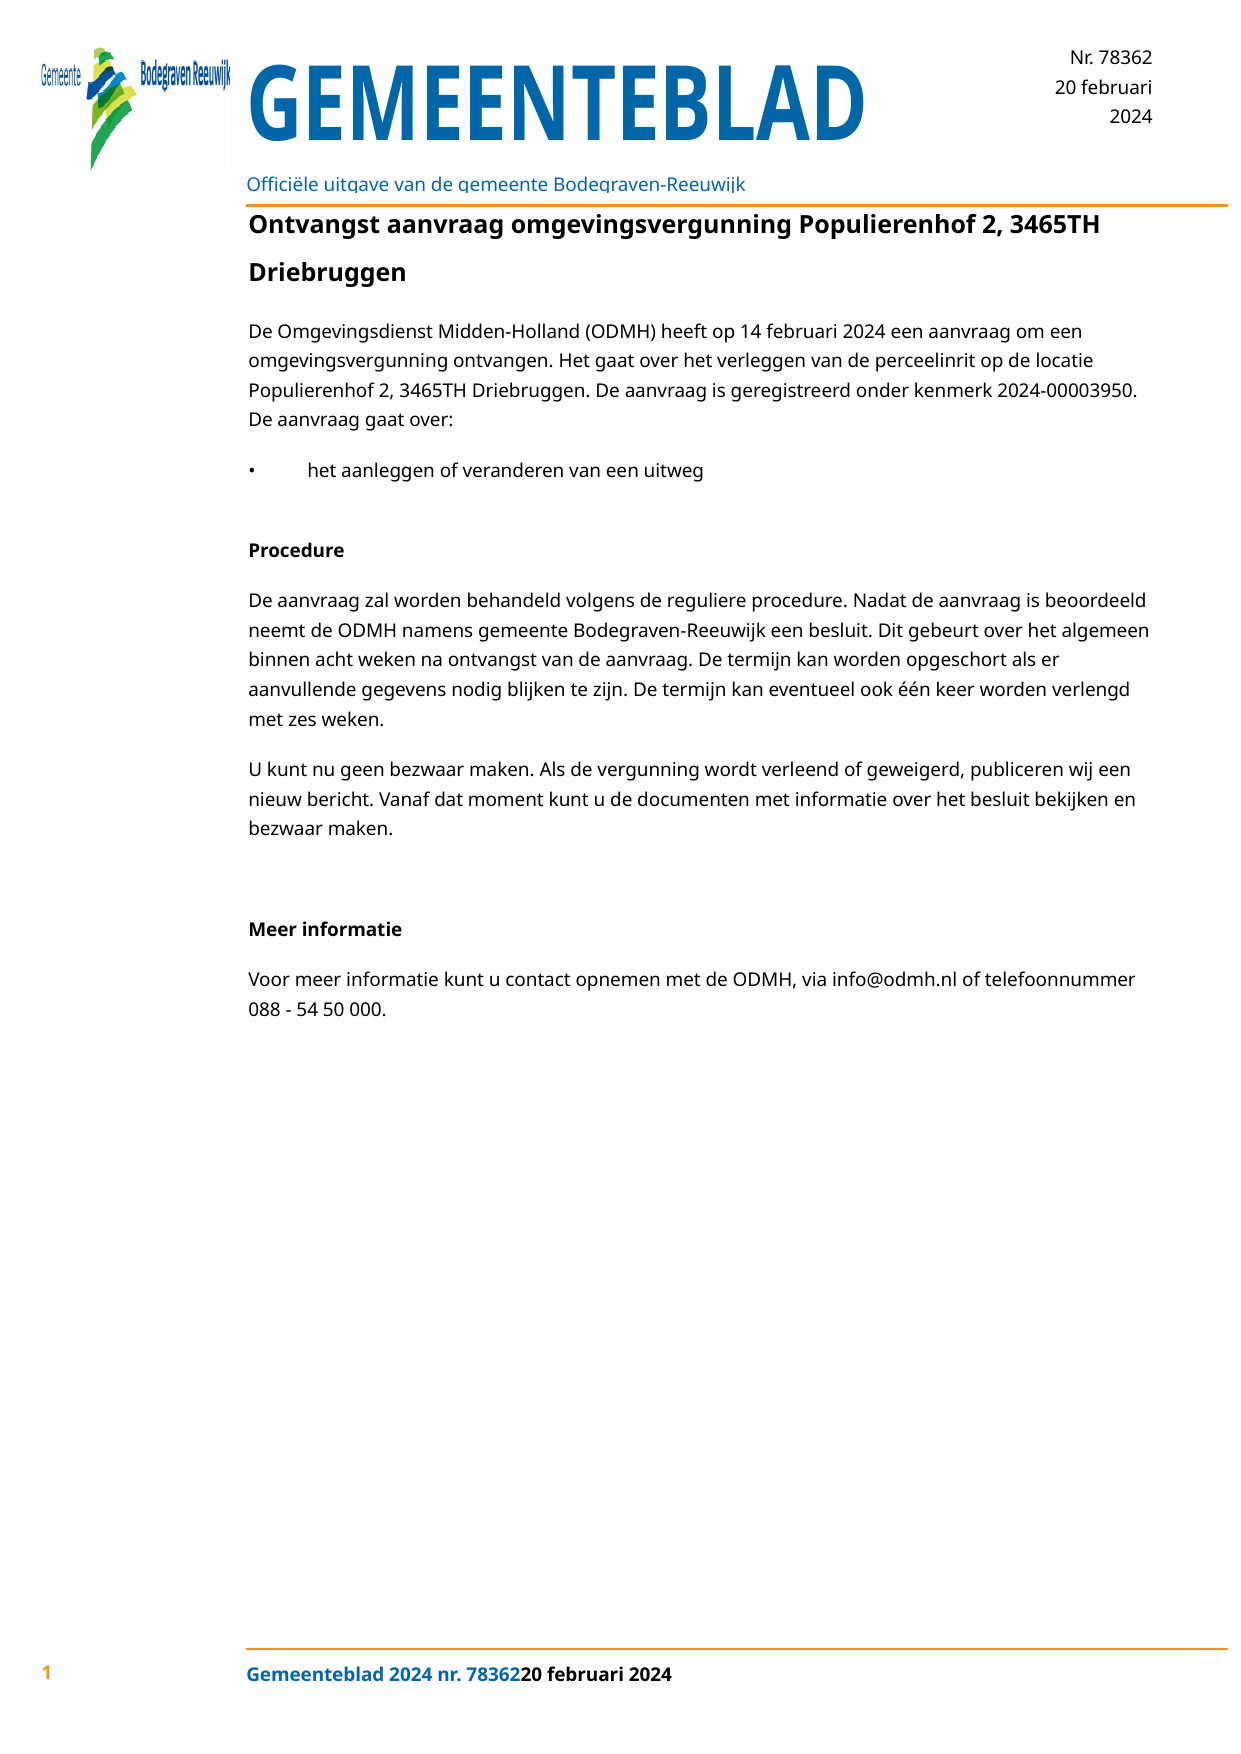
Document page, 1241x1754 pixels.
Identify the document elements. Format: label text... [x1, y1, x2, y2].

text De aanvraag zal worden behandeld volgens de reguliere procedure. Nadat de aanvraag is beoordeeld neemt de ODMH namens gemeente Bodegraven-Reeuwijk een besluit. Dit gebeurt over het algemeen binnen acht weken na ontvangst van de aanvraag. De termijn kan worden opgeschort als er aanvullende gegevens nodig blijken te zijn. De termijn kan eventueel ook één keer worden verlengd met zes weken. [248, 587, 1152, 732]
text U kunt nu geen bezwaar maken. Als de vergunning wordt verleend of geweigerd, publiceren wij een nieuw bericht. Vanaf dat moment kunt u de documenten met informatie over het besluit bekijken en bezwaar maken. [248, 756, 1152, 841]
text Voor meer informatie kunt u contact opnemen met de ODMH, via info@odmh.nl of telefoonnummer 088 - 54 50 000. [248, 967, 1152, 1022]
text Ontvangst aanvraag omgevingsvergunning Populierenhof 2, 3465TH Driebruggen [248, 207, 1152, 288]
picture [41, 47, 231, 172]
list het aanleggen of veranderen van een uitweg [248, 457, 1152, 483]
text De Omgevingsdienst Midden-Holland (ODMH) heeft op 14 februari 2024 een aanvraag om een omgevingsvergunning ontvangen. Het gaat over het verleggen van de perceelinrit op de locatie Populierenhof 2, 3465TH Driebruggen. De aanvraag is geregistreerd onder kenmerk 2024-00003950. De aanvraag gaat over: [248, 318, 1152, 432]
text Procedure [248, 537, 1152, 563]
text Meer informatie [248, 916, 1152, 942]
